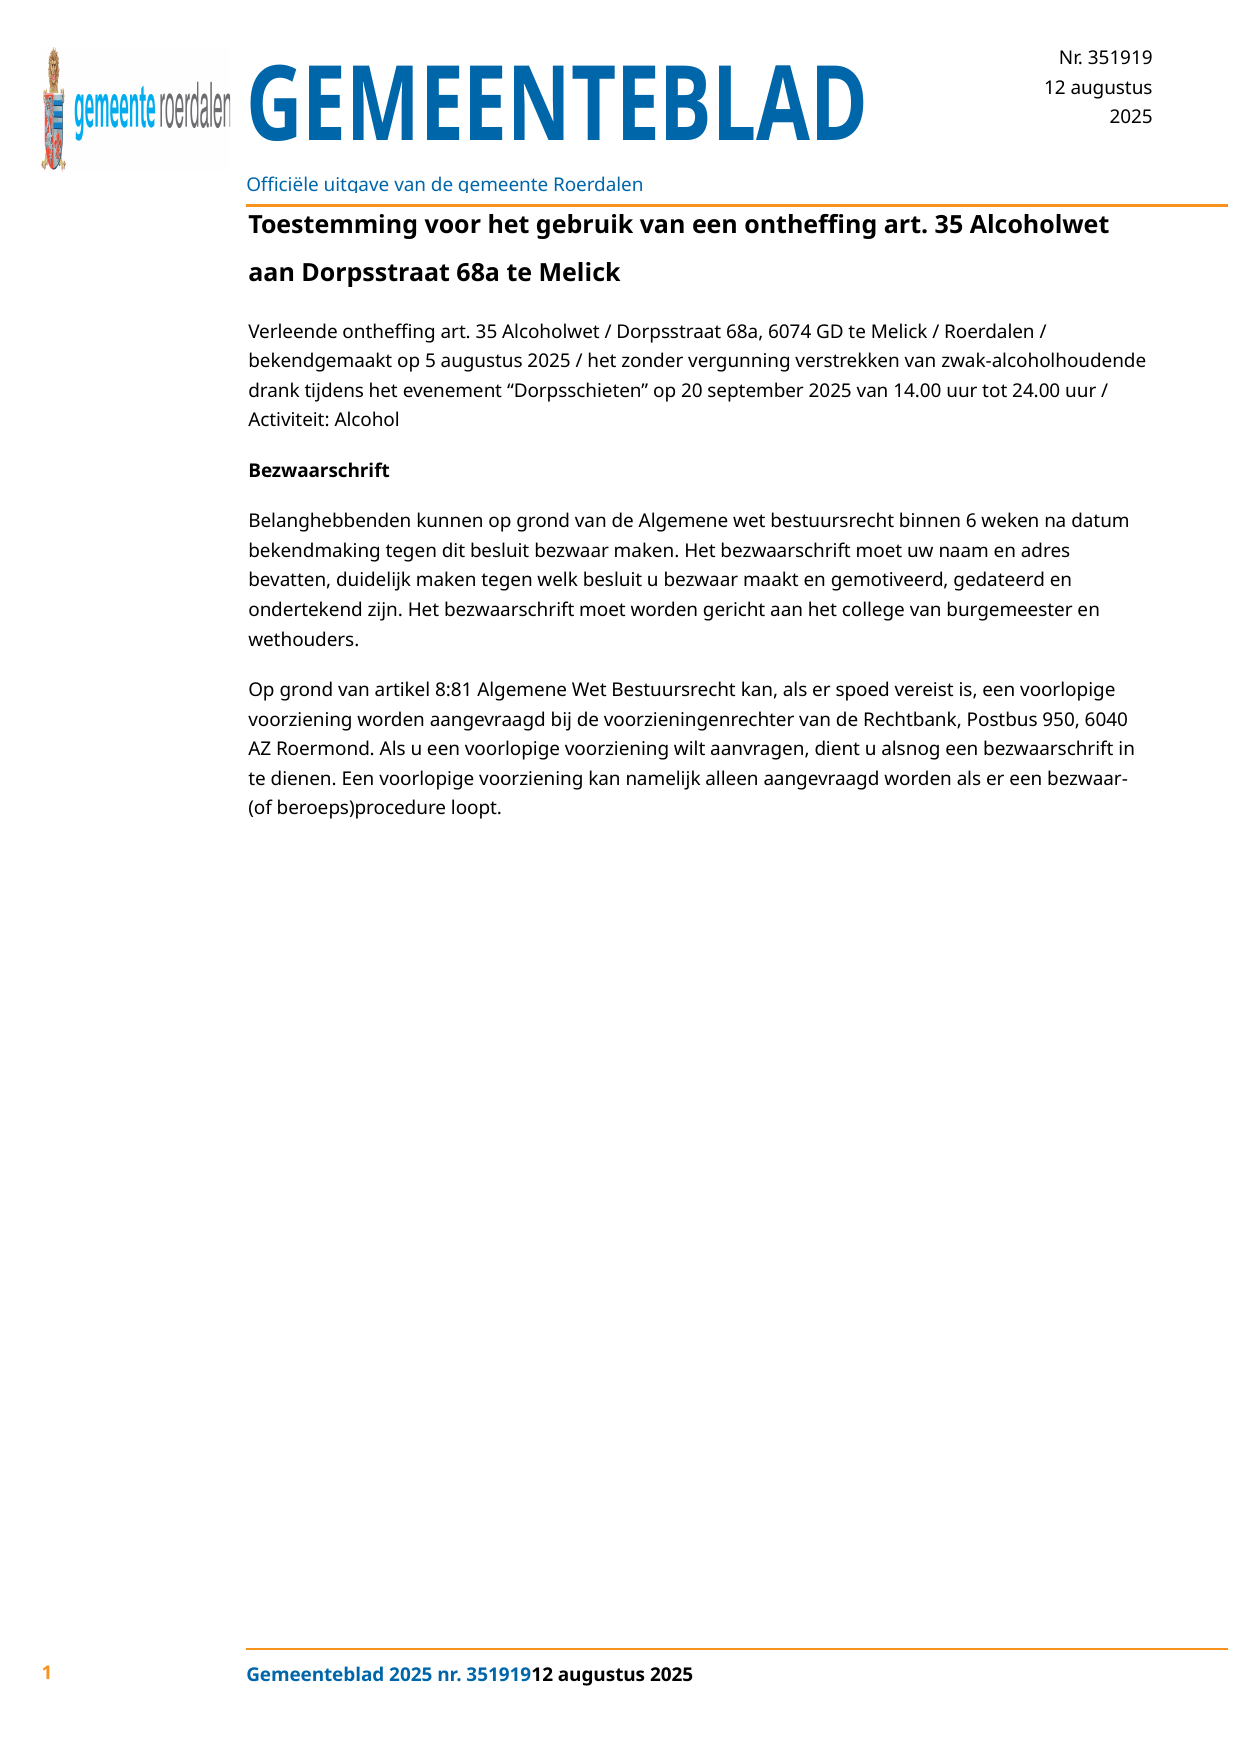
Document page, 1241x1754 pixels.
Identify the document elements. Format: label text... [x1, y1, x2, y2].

text Bezwaarschrift [248, 457, 1152, 483]
text Verleende ontheffing art. 35 Alcoholwet / Dorpsstraat 68a, 6074 GD te Melick / Roerdalen / bekendgemaakt op 5 augustus 2025 / het zonder vergunning verstrekken van zwak-alcoholhoudende drank tijdens het evenement “Dorpsschieten” op 20 september 2025 van 14.00 uur tot 24.00 uur / Activiteit: Alcohol [248, 318, 1152, 432]
text Belanghebbenden kunnen op grond van de Algemene wet bestuursrecht binnen 6 weken na datum bekendmaking tegen dit besluit bezwaar maken. Het bezwaarschrift moet uw naam en adres bevatten, duidelijk maken tegen welk besluit u bezwaar maakt en gemotiveerd, gedateerd en ondertekend zijn. Het bezwaarschrift moet worden gericht aan het college van burgemeester en wethouders. [248, 507, 1152, 652]
picture [41, 47, 231, 172]
text Toestemming voor het gebruik van een ontheffing art. 35 Alcoholwet aan Dorpsstraat 68a te Melick [248, 207, 1152, 288]
text Op grond van artikel 8:81 Algemene Wet Bestuursrecht kan, als er spoed vereist is, een voorlopige voorziening worden aangevraagd bij de voorzieningenrechter van de Rechtbank, Postbus 950, 6040 AZ Roermond. Als u een voorlopige voorziening wilt aanvragen, dient u alsnog een bezwaarschrift in te dienen. Een voorlopige voorziening kan namelijk alleen aangevraagd worden als er een bezwaar- (of beroeps)procedure loopt. [248, 676, 1152, 820]
